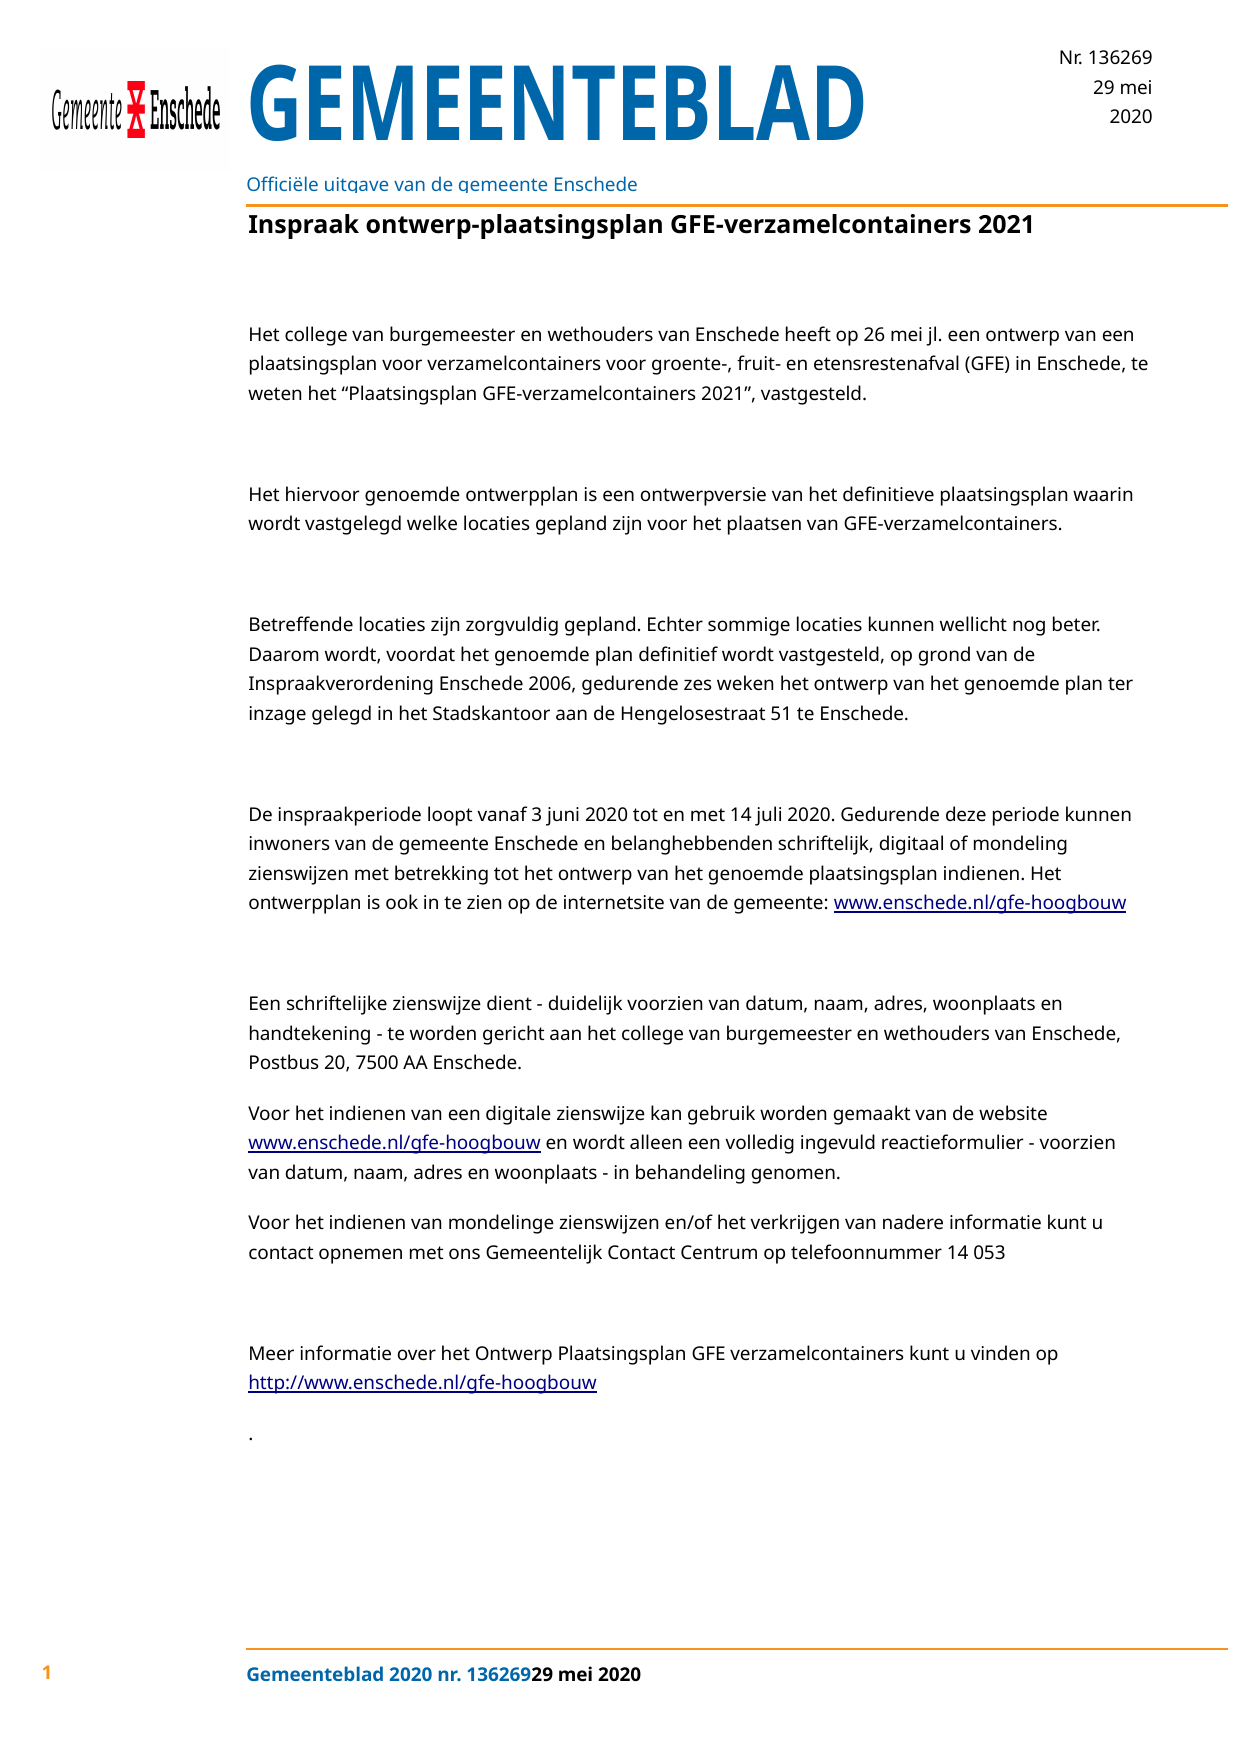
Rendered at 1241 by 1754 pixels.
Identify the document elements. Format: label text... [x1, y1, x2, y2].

text Het college van burgemeester en wethouders van Enschede heeft op 26 mei jl. een ontwerp van een plaatsingsplan voor verzamelcontainers voor groente-, fruit- en etensrestenafval (GFE) in Enschede, te weten het “Plaatsingsplan GFE-verzamelcontainers 2021”, vastgesteld. [248, 321, 1152, 406]
picture [41, 47, 231, 172]
text De inspraakperiode loopt vanaf 3 juni 2020 tot en met 14 juli 2020. Gedurende deze periode kunnen inwoners van de gemeente Enschede en belanghebbenden schriftelijk, digitaal of mondeling zienswijzen met betrekking tot het ontwerp van het genoemde plaatsingsplan indienen. Het ontwerpplan is ook in te zien op de internetsite van de gemeente: www.enschede.nl/gfe-hoogbouw [248, 801, 1152, 915]
text Een schriftelijke zienswijze dient - duidelijk voorzien van datum, naam, adres, woonplaats en handtekening - te worden gericht aan het college van burgemeester en wethouders van Enschede, Postbus 20, 7500 AA Enschede. [248, 990, 1152, 1075]
text Voor het indienen van mondelinge zienswijzen en/of het verkrijgen van nadere informatie kunt u contact opnemen met ons Gemeentelijk Contact Centrum op telefoonnummer 14 053 [248, 1209, 1152, 1265]
text . [248, 1420, 1152, 1446]
text Inspraak ontwerp-plaatsingsplan GFE-verzamelcontainers 2021 [248, 207, 1152, 241]
text Het hiervoor genoemde ontwerpplan is een ontwerpversie van het definitieve plaatsingsplan waarin wordt vastgelegd welke locaties gepland zijn voor het plaatsen van GFE-verzamelcontainers. [248, 481, 1152, 536]
text Voor het indienen van een digitale zienswijze kan gebruik worden gemaakt van de website www.enschede.nl/gfe-hoogbouw en wordt alleen een volledig ingevuld reactieformulier - voorzien van datum, naam, adres en woonplaats - in behandeling genomen. [248, 1100, 1152, 1185]
text Meer informatie over het Ontwerp Plaatsingsplan GFE verzamelcontainers kunt u vinden op http://www.enschede.nl/gfe-hoogbouw [248, 1340, 1152, 1395]
text Betreffende locaties zijn zorgvuldig gepland. Echter sommige locaties kunnen wellicht nog beter. Daarom wordt, voordat het genoemde plan definitief wordt vastgesteld, op grond van de Inspraakverordening Enschede 2006, gedurende zes weken het ontwerp van het genoemde plan ter inzage gelegd in het Stadskantoor aan de Hengelosestraat 51 te Enschede. [248, 611, 1152, 726]
